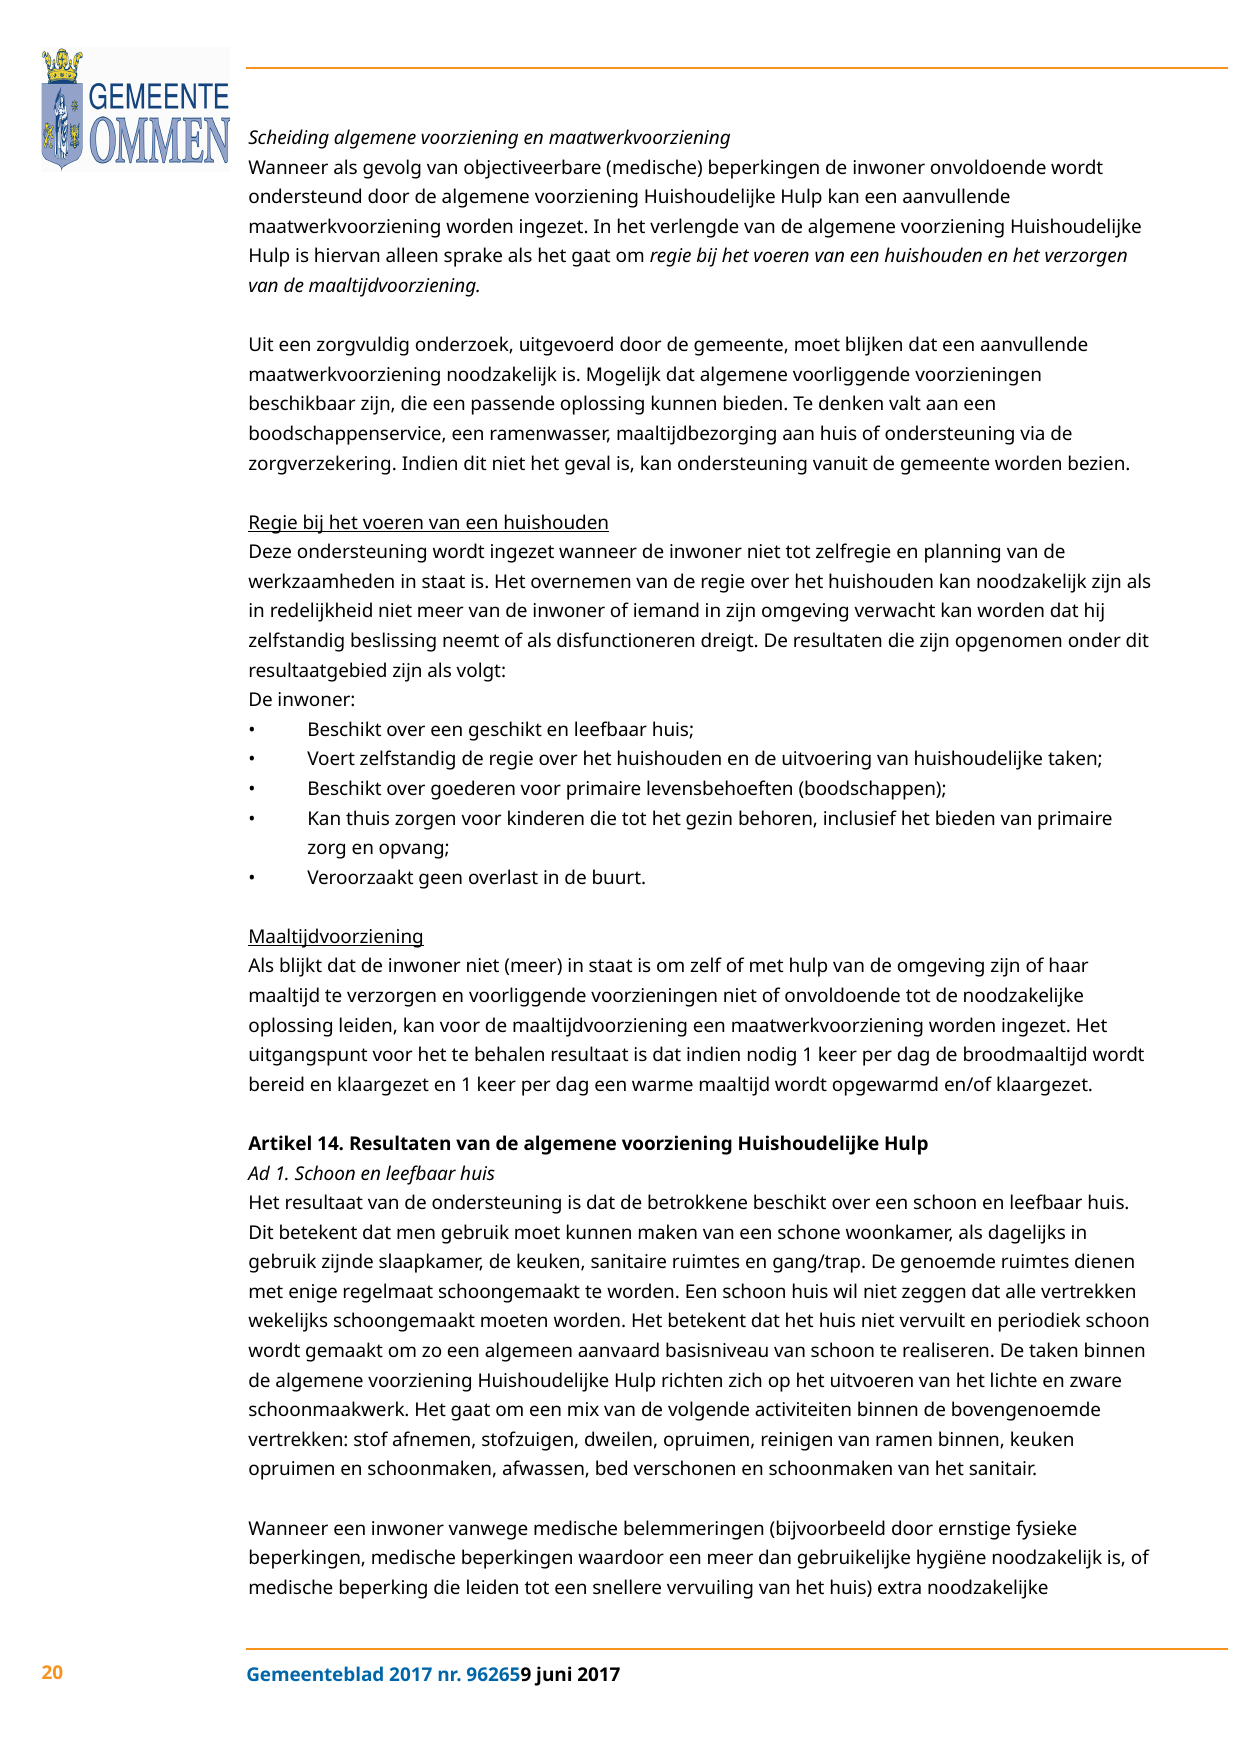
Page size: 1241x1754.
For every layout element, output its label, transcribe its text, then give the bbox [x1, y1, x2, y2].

list Voert zelfstandig de regie over het huishouden en de uitvoering van huishoudelijke taken; [248, 746, 1152, 771]
text Als blijkt dat de inwoner niet (meer) in staat is om zelf of met hulp van de omgeving zijn of haar maaltijd te verzorgen en voorliggende voorzieningen niet of onvoldoende tot de noodzakelijke oplossing leiden, kan voor de maaltijdvoorziening een maatwerkvoorziening worden ingezet. Het uitgangspunt voor het te behalen resultaat is dat indien nodig 1 keer per dag de broodmaaltijd wordt bereid en klaargezet en 1 keer per dag een warme maaltijd wordt opgewarmd en/of klaargezet. [248, 953, 1152, 1097]
text Uit een zorgvuldig onderzoek, uitgevoerd door de gemeente, moet blijken dat een aanvullende maatwerkvoorziening noodzakelijk is. Mogelijk dat algemene voorliggende voorzieningen beschikbaar zijn, die een passende oplossing kunnen bieden. Te denken valt aan een boodschappenservice, een ramenwasser, maaltijdbezorging aan huis of ondersteuning via de zorgverzekering. Indien dit niet het geval is, kan ondersteuning vanuit de gemeente worden bezien. [248, 331, 1152, 476]
text Deze ondersteuning wordt ingezet wanneer de inwoner niet tot zelfregie en planning van de werkzaamheden in staat is. Het overnemen van de regie over het huishouden kan noodzakelijk zijn als in redelijkheid niet meer van de inwoner of iemand in zijn omgeving verwacht kan worden dat hij zelfstandig beslissing neemt of als disfunctioneren dreigt. De resultaten die zijn opgenomen onder dit resultaatgebied zijn als volgt: [248, 538, 1152, 683]
picture [41, 47, 231, 172]
text Maaltijdvoorziening [248, 923, 1152, 949]
list Veroorzaakt geen overlast in de buurt. [248, 864, 1152, 890]
text De inwoner: [248, 686, 1152, 712]
text Het resultaat van de ondersteuning is dat de betrokkene beschikt over een schoon en leefbaar huis. Dit betekent dat men gebruik moet kunnen maken van een schone woonkamer, als dagelijks in gebruik zijnde slaapkamer, de keuken, sanitaire ruimtes en gang/trap. De genoemde ruimtes dienen met enige regelmaat schoongemaakt te worden. Een schoon huis wil niet zeggen dat alle vertrekken wekelijks schoongemaakt moeten worden. Het betekent dat het huis niet vervuilt en periodiek schoon wordt gemaakt om zo een algemeen aanvaard basisniveau van schoon te realiseren. De taken binnen de algemene voorziening Huishoudelijke Hulp richten zich op het uitvoeren van het lichte en zware schoonmaakwerk. Het gaat om een mix van de volgende activiteiten binnen de bovengenoemde vertrekken: stof afnemen, stofzuigen, dweilen, opruimen, reinigen van ramen binnen, keuken opruimen en schoonmaken, afwassen, bed verschonen en schoonmaken van het sanitair. [248, 1189, 1152, 1481]
text Ad 1. Schoon en leefbaar huis [248, 1160, 1152, 1186]
text Wanneer als gevolg van objectiveerbare (medische) beperkingen de inwoner onvoldoende wordt ondersteund door de algemene voorziening Huishoudelijke Hulp kan een aanvullende maatwerkvoorziening worden ingezet. In het verlengde van de algemene voorziening Huishoudelijke Hulp is hiervan alleen sprake als het gaat om regie bij het voeren van een huishouden en het verzorgen van de maaltijdvoorziening. [248, 154, 1152, 298]
text Regie bij het voeren van een huishouden [248, 509, 1152, 535]
text Wanneer een inwoner vanwege medische belemmeringen (bijvoorbeeld door ernstige fysieke beperkingen, medische beperkingen waardoor een meer dan gebruikelijke hygiëne noodzakelijk is, of medische beperking die leiden tot een snellere vervuiling van het huis) extra noodzakelijke [248, 1515, 1152, 1600]
list Beschikt over een geschikt en leefbaar huis; [248, 716, 1152, 742]
list Beschikt over goederen voor primaire levensbehoeften (boodschappen); [248, 775, 1152, 801]
text Artikel 14. Resultaten van de algemene voorziening Huishoudelijke Hulp [248, 1130, 1152, 1156]
text Scheiding algemene voorziening en maatwerkvoorziening [248, 124, 1152, 150]
list Kan thuis zorgen voor kinderen die tot het gezin behoren, inclusief het bieden van primaire zorg en opvang; [248, 805, 1152, 860]
